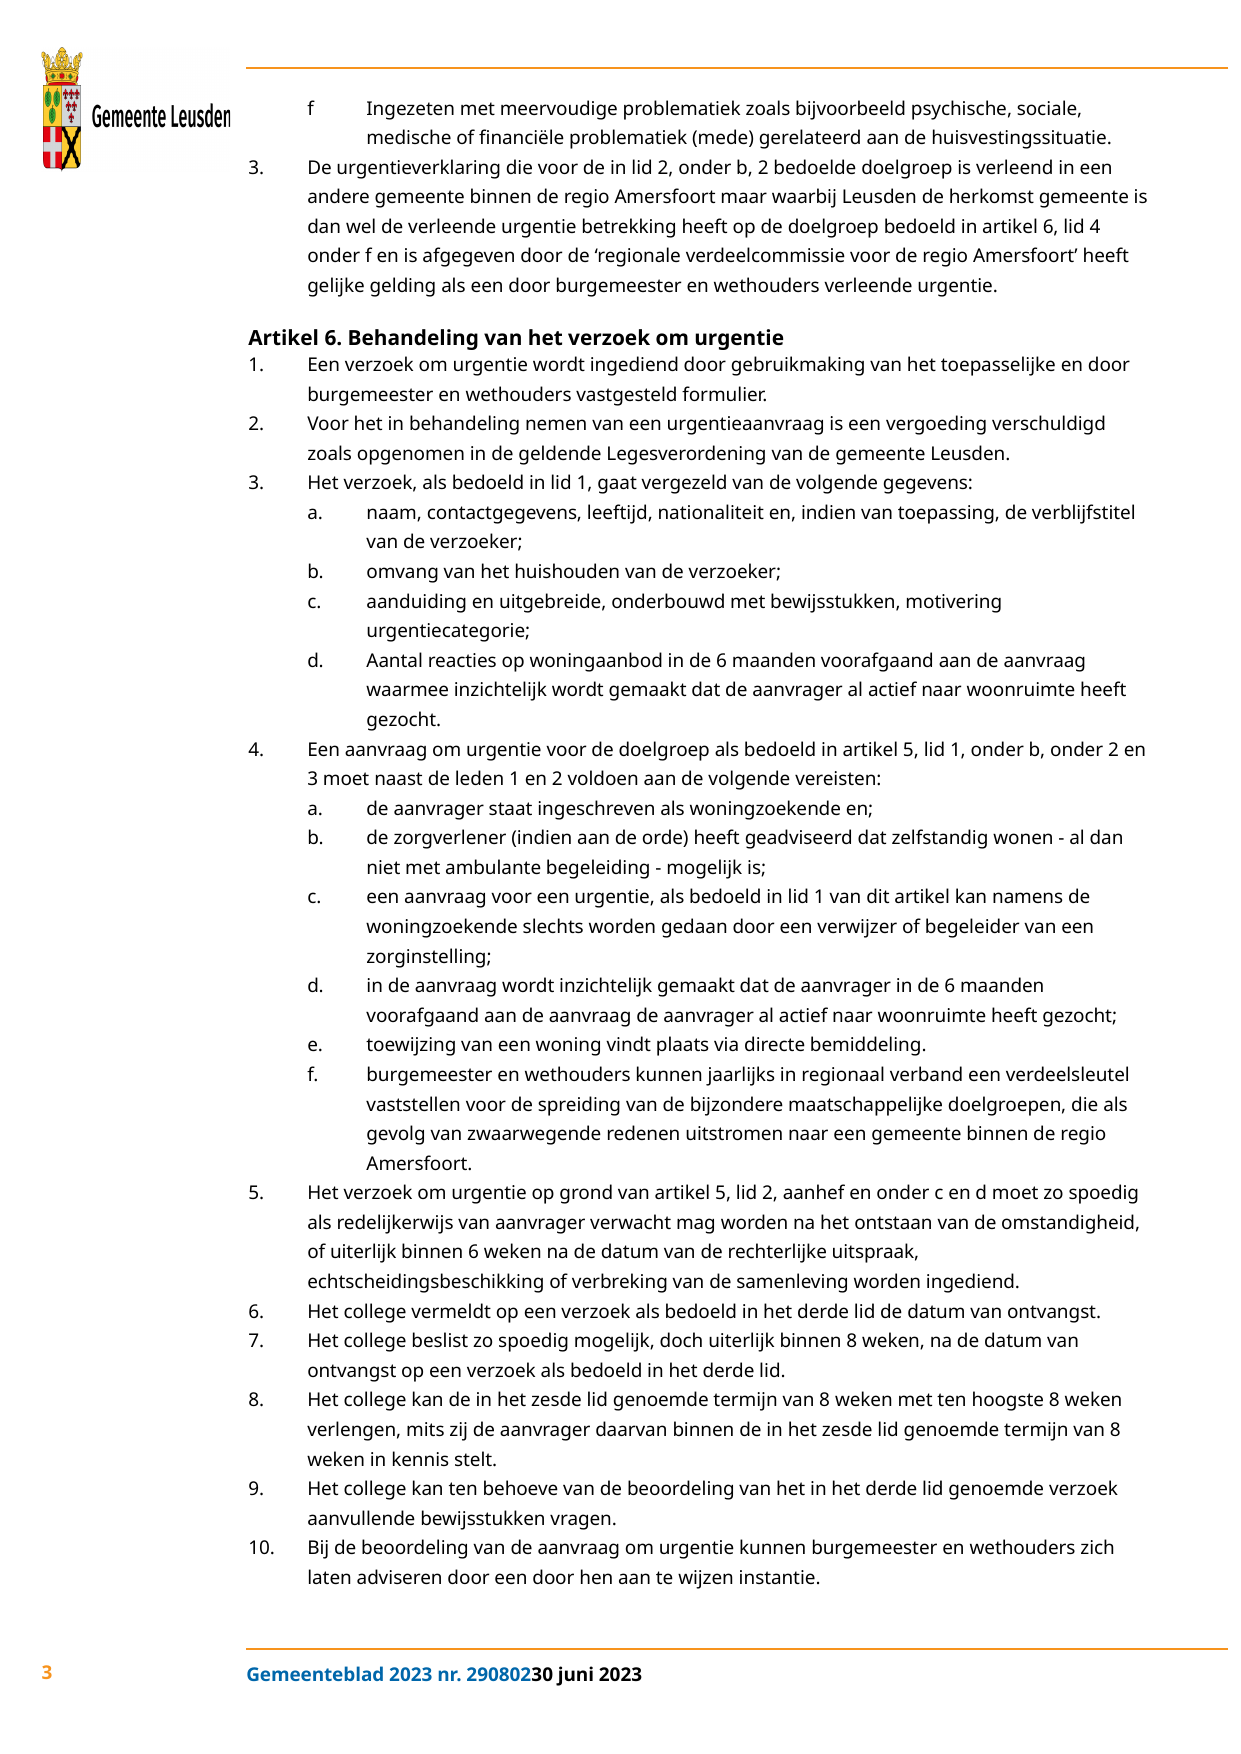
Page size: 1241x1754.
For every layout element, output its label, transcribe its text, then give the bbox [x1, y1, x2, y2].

list toewijzing van een woning vindt plaats via directe bemiddeling. [307, 1032, 1152, 1057]
picture [41, 47, 231, 172]
list Het college kan ten behoeve van de beoordeling van het in het derde lid genoemde verzoek aanvullende bewijsstukken vragen. [248, 1475, 1152, 1531]
list Het verzoek om urgentie op grond van artikel 5, lid 2, aanhef en onder c en d moet zo spoedig als redelijkerwijs van aanvrager verwacht mag worden na het ontstaan van de omstandigheid, of uiterlijk binnen 6 weken na de datum van de rechterlijke uitspraak, echtscheidingsbeschikking of verbreking van de samenleving worden ingediend. [248, 1179, 1152, 1294]
list Een aanvraag om urgentie voor de doelgroep als bedoeld in artikel 5, lid 1, onder b, onder 2 en 3 moet naast de leden 1 en 2 voldoen aan de volgende vereisten: [248, 736, 1152, 791]
list omvang van het huishouden van de verzoeker; [307, 558, 1152, 584]
list een aanvraag voor een urgentie, als bedoeld in lid 1 van dit artikel kan namens de woningzoekende slechts worden gedaan door een verwijzer of begeleider van een zorginstelling; [307, 884, 1152, 968]
list Aantal reacties op woningaanbod in de 6 maanden voorafgaand aan de aanvraag waarmee inzichtelijk wordt gemaakt dat de aanvrager al actief naar woonruimte heeft gezocht. [307, 647, 1152, 732]
list Het verzoek, als bedoeld in lid 1, gaat vergezeld van de volgende gegevens: [248, 469, 1152, 495]
list Het college vermeldt op een verzoek als bedoeld in het derde lid de datum van ontvangst. [248, 1298, 1152, 1323]
list Voor het in behandeling nemen van een urgentieaanvraag is een vergoeding verschuldigd zoals opgenomen in de geldende Legesverordening van de gemeente Leusden. [248, 410, 1152, 466]
list aanduiding en uitgebreide, onderbouwd met bewijsstukken, motivering urgentiecategorie; [307, 588, 1152, 643]
list de zorgverlener (indien aan de orde) heeft geadviseerd dat zelfstandig wonen - al dan niet met ambulante begeleiding - mogelijk is; [307, 824, 1152, 880]
list Het college beslist zo spoedig mogelijk, doch uiterlijk binnen 8 weken, na de datum van ontvangst op een verzoek als bedoeld in het derde lid. [248, 1327, 1152, 1383]
list Ingezeten met meervoudige problematiek zoals bijvoorbeeld psychische, sociale, medische of financiële problematiek (mede) gerelateerd aan de huisvestingssituatie. [307, 95, 1152, 150]
list Het college kan de in het zesde lid genoemde termijn van 8 weken met ten hoogste 8 weken verlengen, mits zij de aanvrager daarvan binnen de in het zesde lid genoemde termijn van 8 weken in kennis stelt. [248, 1387, 1152, 1471]
list burgemeester en wethouders kunnen jaarlijks in regionaal verband een verdeelsleutel vaststellen voor de spreiding van de bijzondere maatschappelijke doelgroepen, die als gevolg van zwaarwegende redenen uitstromen naar een gemeente binnen de regio Amersfoort. [307, 1061, 1152, 1176]
list in de aanvraag wordt inzichtelijk gemaakt dat de aanvrager in de 6 maanden voorafgaand aan de aanvraag de aanvrager al actief naar woonruimte heeft gezocht; [307, 972, 1152, 1028]
list Bij de beoordeling van de aanvraag om urgentie kunnen burgemeester en wethouders zich laten adviseren door een door hen aan te wijzen instantie. [248, 1534, 1152, 1590]
list de aanvrager staat ingeschreven als woningzoekende en; [307, 795, 1152, 821]
list naam, contactgegevens, leeftijd, nationaliteit en, indien van toepassing, de verblijfstitel van de verzoeker; [307, 499, 1152, 554]
text Artikel 6. Behandeling van het verzoek om urgentie [248, 323, 1152, 351]
list De urgentieverklaring die voor de in lid 2, onder b, 2 bedoelde doelgroep is verleend in een andere gemeente binnen de regio Amersfoort maar waarbij Leusden de herkomst gemeente is dan wel de verleende urgentie betrekking heeft op de doelgroep bedoeld in artikel 6, lid 4 onder f en is afgegeven door de ‘regionale verdeelcommissie voor de regio Amersfoort’ heeft gelijke gelding als een door burgemeester en wethouders verleende urgentie. [248, 154, 1152, 298]
list Een verzoek om urgentie wordt ingediend door gebruikmaking van het toepasselijke en door burgemeester en wethouders vastgesteld formulier. [248, 351, 1152, 406]
